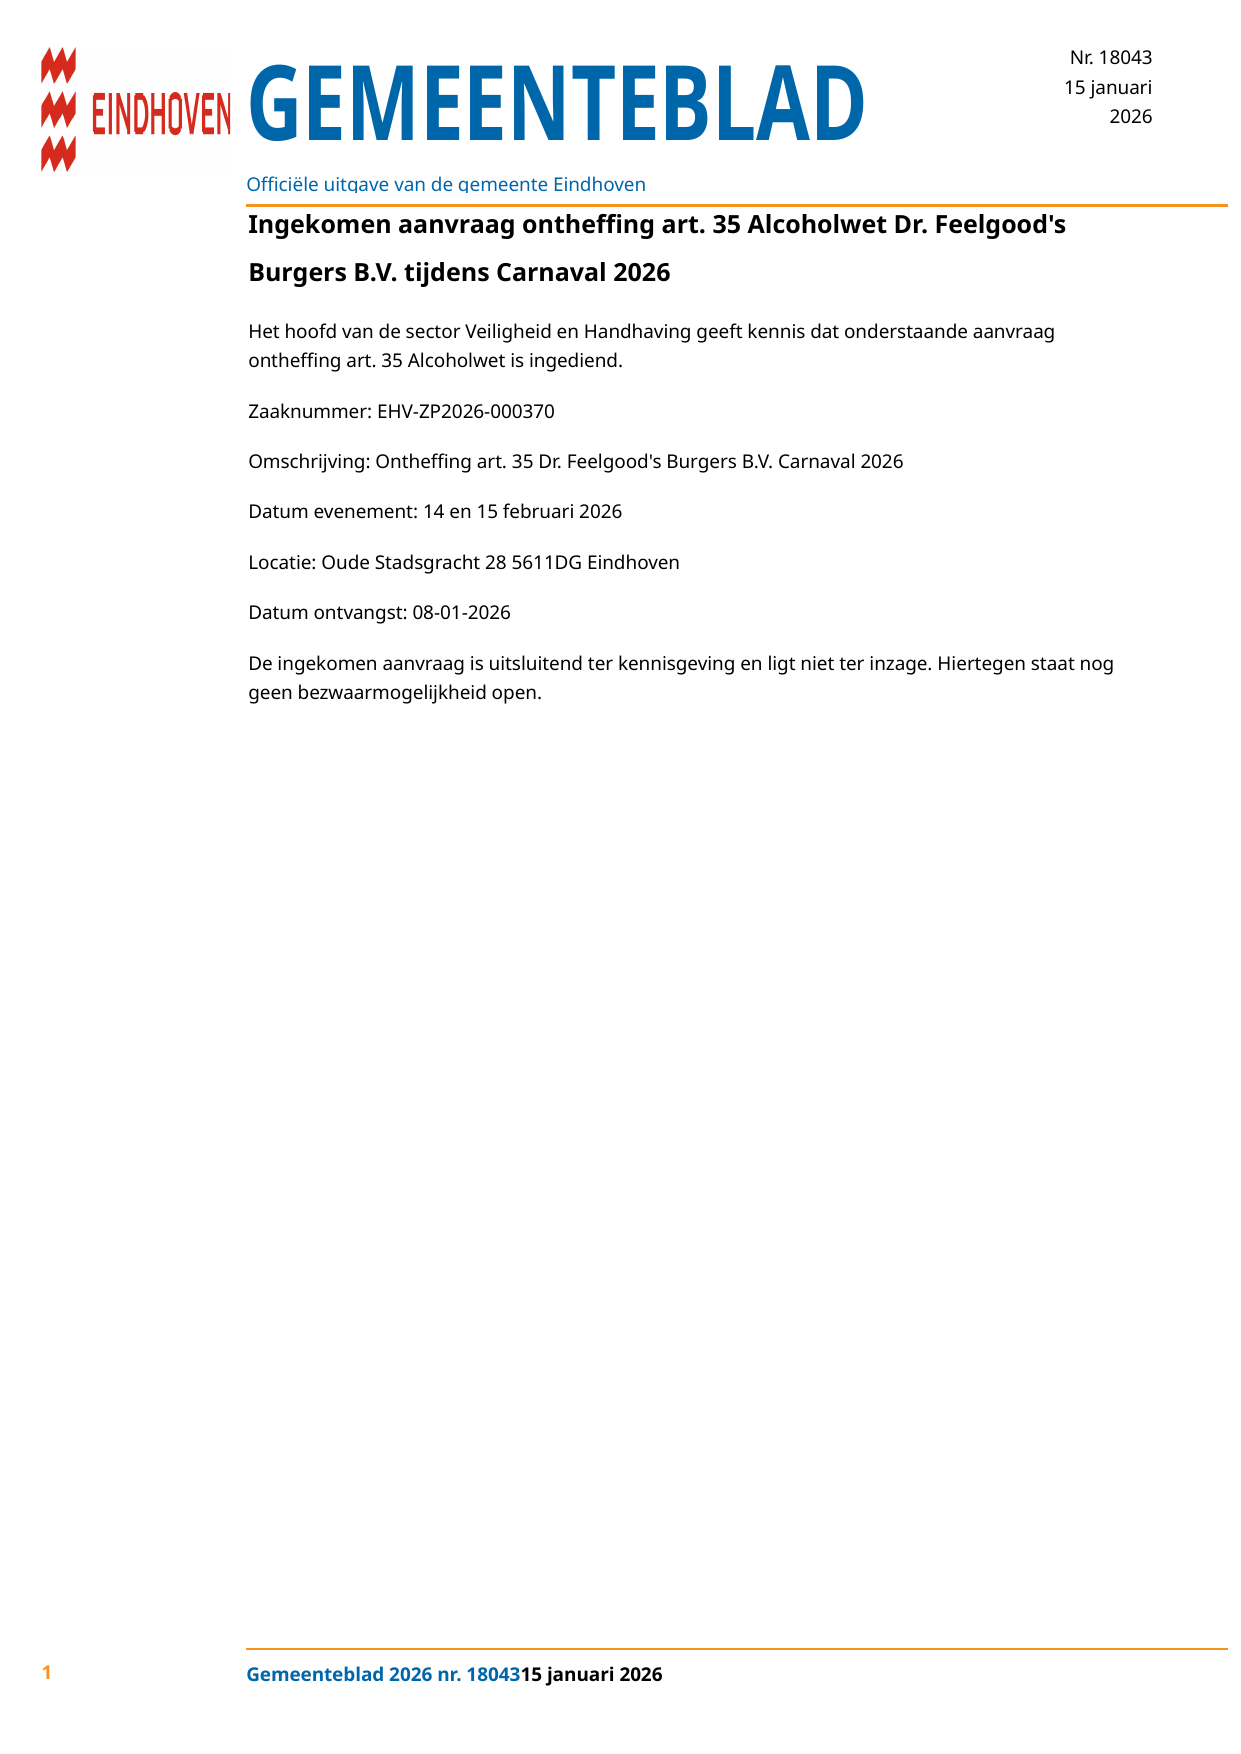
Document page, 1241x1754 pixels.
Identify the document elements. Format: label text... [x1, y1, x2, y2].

text Ingekomen aanvraag ontheffing art. 35 Alcoholwet Dr. Feelgood's Burgers B.V. tijdens Carnaval 2026 [248, 207, 1152, 288]
text Zaaknummer: EHV-ZP2026-000370 [248, 398, 1152, 424]
text Datum ontvangst: 08-01-2026 [248, 599, 1152, 625]
text Locatie: Oude Stadsgracht 28 5611DG Eindhoven [248, 549, 1152, 575]
picture [41, 47, 231, 172]
text Omschrijving: Ontheffing art. 35 Dr. Feelgood's Burgers B.V. Carnaval 2026 [248, 448, 1152, 474]
text Het hoofd van de sector Veiligheid en Handhaving geeft kennis dat onderstaande aanvraag ontheffing art. 35 Alcoholwet is ingediend. [248, 318, 1152, 373]
text De ingekomen aanvraag is uitsluitend ter kennisgeving en ligt niet ter inzage. Hiertegen staat nog geen bezwaarmogelijkheid open. [248, 650, 1152, 705]
text Datum evenement: 14 en 15 februari 2026 [248, 499, 1152, 524]
